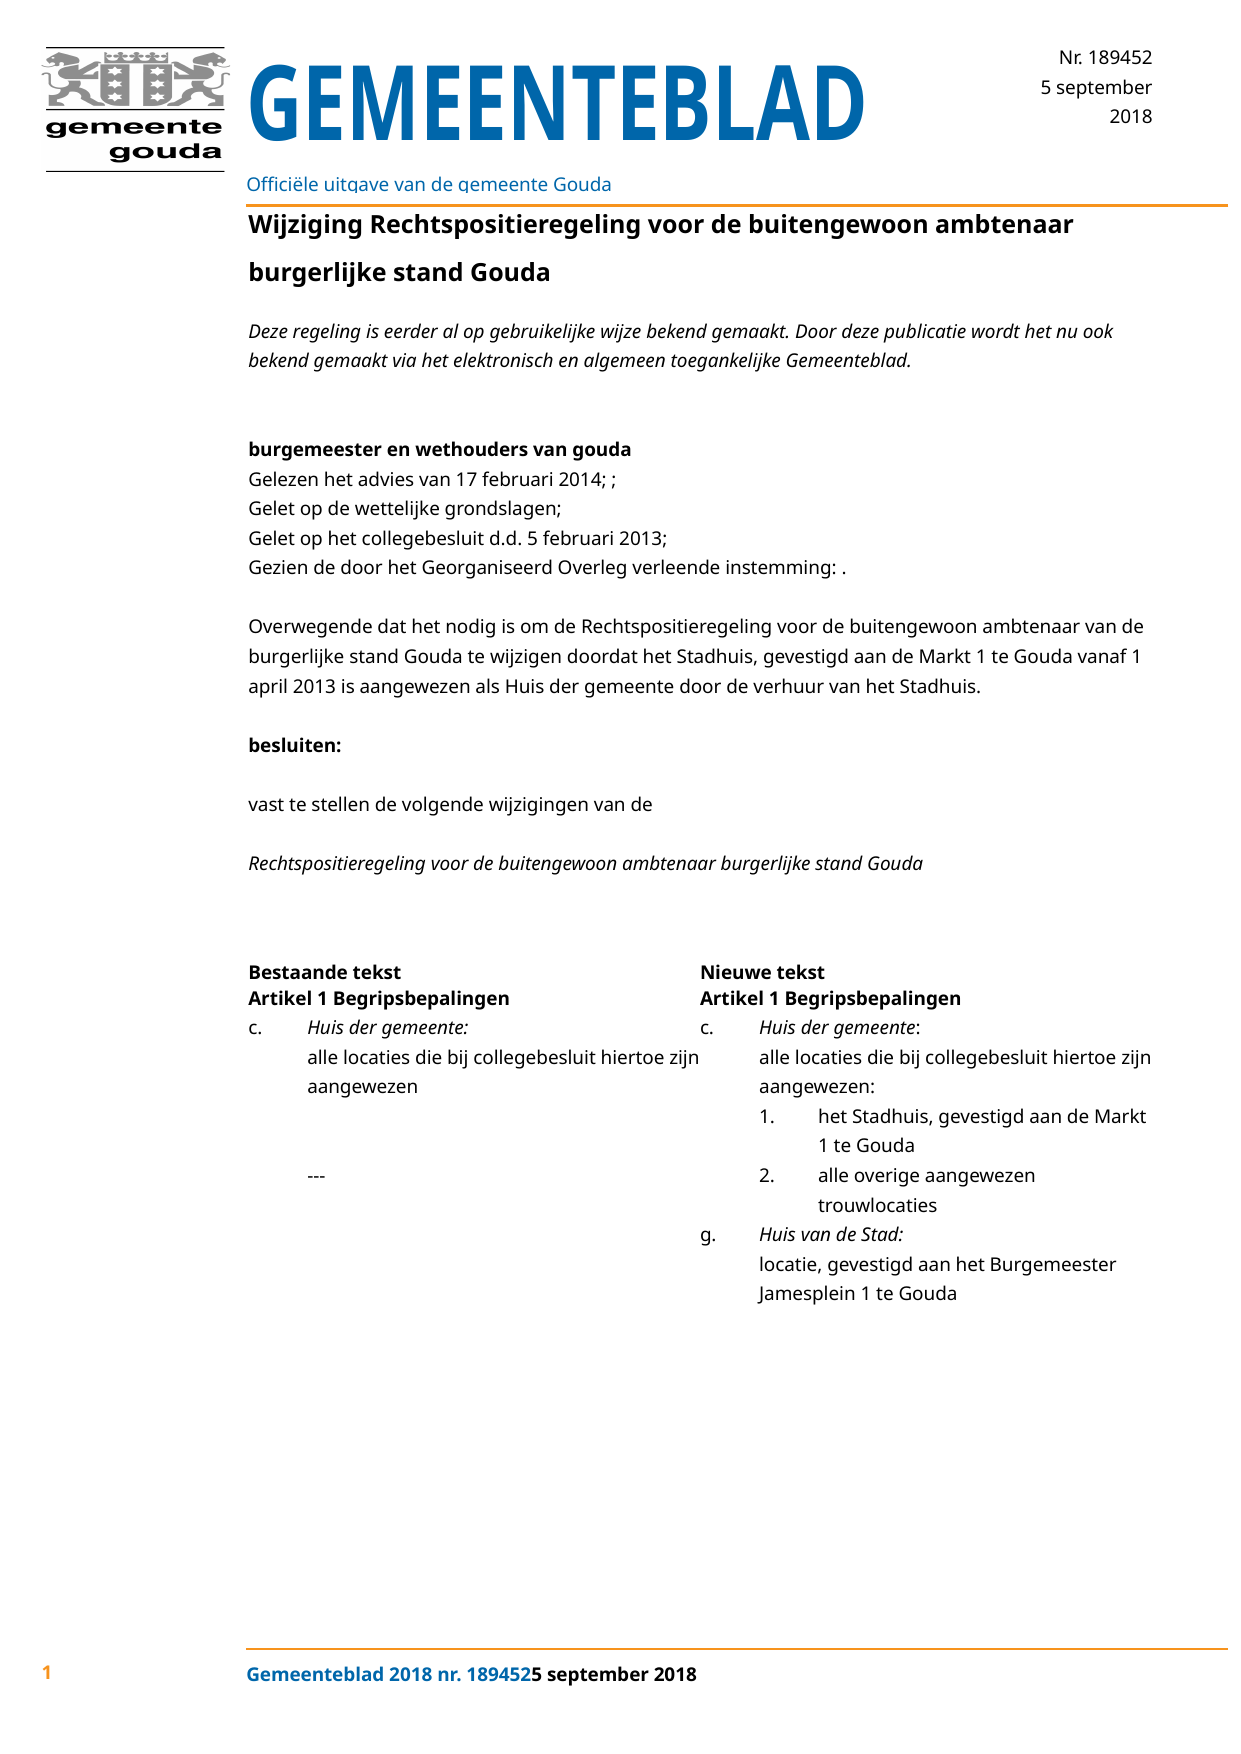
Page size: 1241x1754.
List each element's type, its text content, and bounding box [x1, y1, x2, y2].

picture [41, 47, 231, 172]
text vast te stellen de volgende wijzigingen van de [248, 791, 1152, 817]
text Overwegende dat het nodig is om de Rechtspositieregeling voor de buitengewoon ambtenaar van de burgerlijke stand Gouda te wijzigen doordat het Stadhuis, gevestigd aan de Markt 1 te Gouda vanaf 1 april 2013 is aangewezen als Huis der gemeente door de verhuur van het Stadhuis. [248, 614, 1152, 699]
text Gelet op de wettelijke grondslagen; [248, 495, 1152, 521]
text Rechtspositieregeling voor de buitengewoon ambtenaar burgerlijke stand Gouda [248, 850, 1152, 876]
text Deze regeling is eerder al op gebruikelijke wijze bekend gemaakt. Door deze publicatie wordt het nu ook bekend gemaakt via het elektronisch en algemeen toegankelijke Gemeenteblad. [248, 318, 1152, 373]
table_cell Artikel 1 Begripsbepalingen Huis der gemeente: alle locaties die bij collegebesluit hiertoe zijn aangewezen --- [248, 985, 700, 1306]
table_header Bestaande tekst [248, 959, 700, 985]
text Wijziging Rechtspositieregeling voor de buitengewoon ambtenaar burgerlijke stand Gouda [248, 207, 1152, 288]
table_header Nieuwe tekst [700, 959, 1152, 985]
table_cell Artikel 1 Begripsbepalingen Huis der gemeente: alle locaties die bij collegebesluit hiertoe zijn aangewezen: het Stadhuis, gevestigd aan de Markt 1 te Gouda alle overige aangewezen trouwlocaties Huis van de Stad: locatie, gevestigd aan het Burgemeester Jamesplein 1 te Gouda [700, 985, 1152, 1306]
text Gezien de door het Georganiseerd Overleg verleende instemming: . [248, 554, 1152, 580]
text besluiten: [248, 732, 1152, 758]
text Gelezen het advies van 17 februari 2014; ; [248, 466, 1152, 492]
text burgemeester en wethouders van gouda [248, 436, 1152, 462]
text Gelet op het collegebesluit d.d. 5 februari 2013; [248, 525, 1152, 551]
